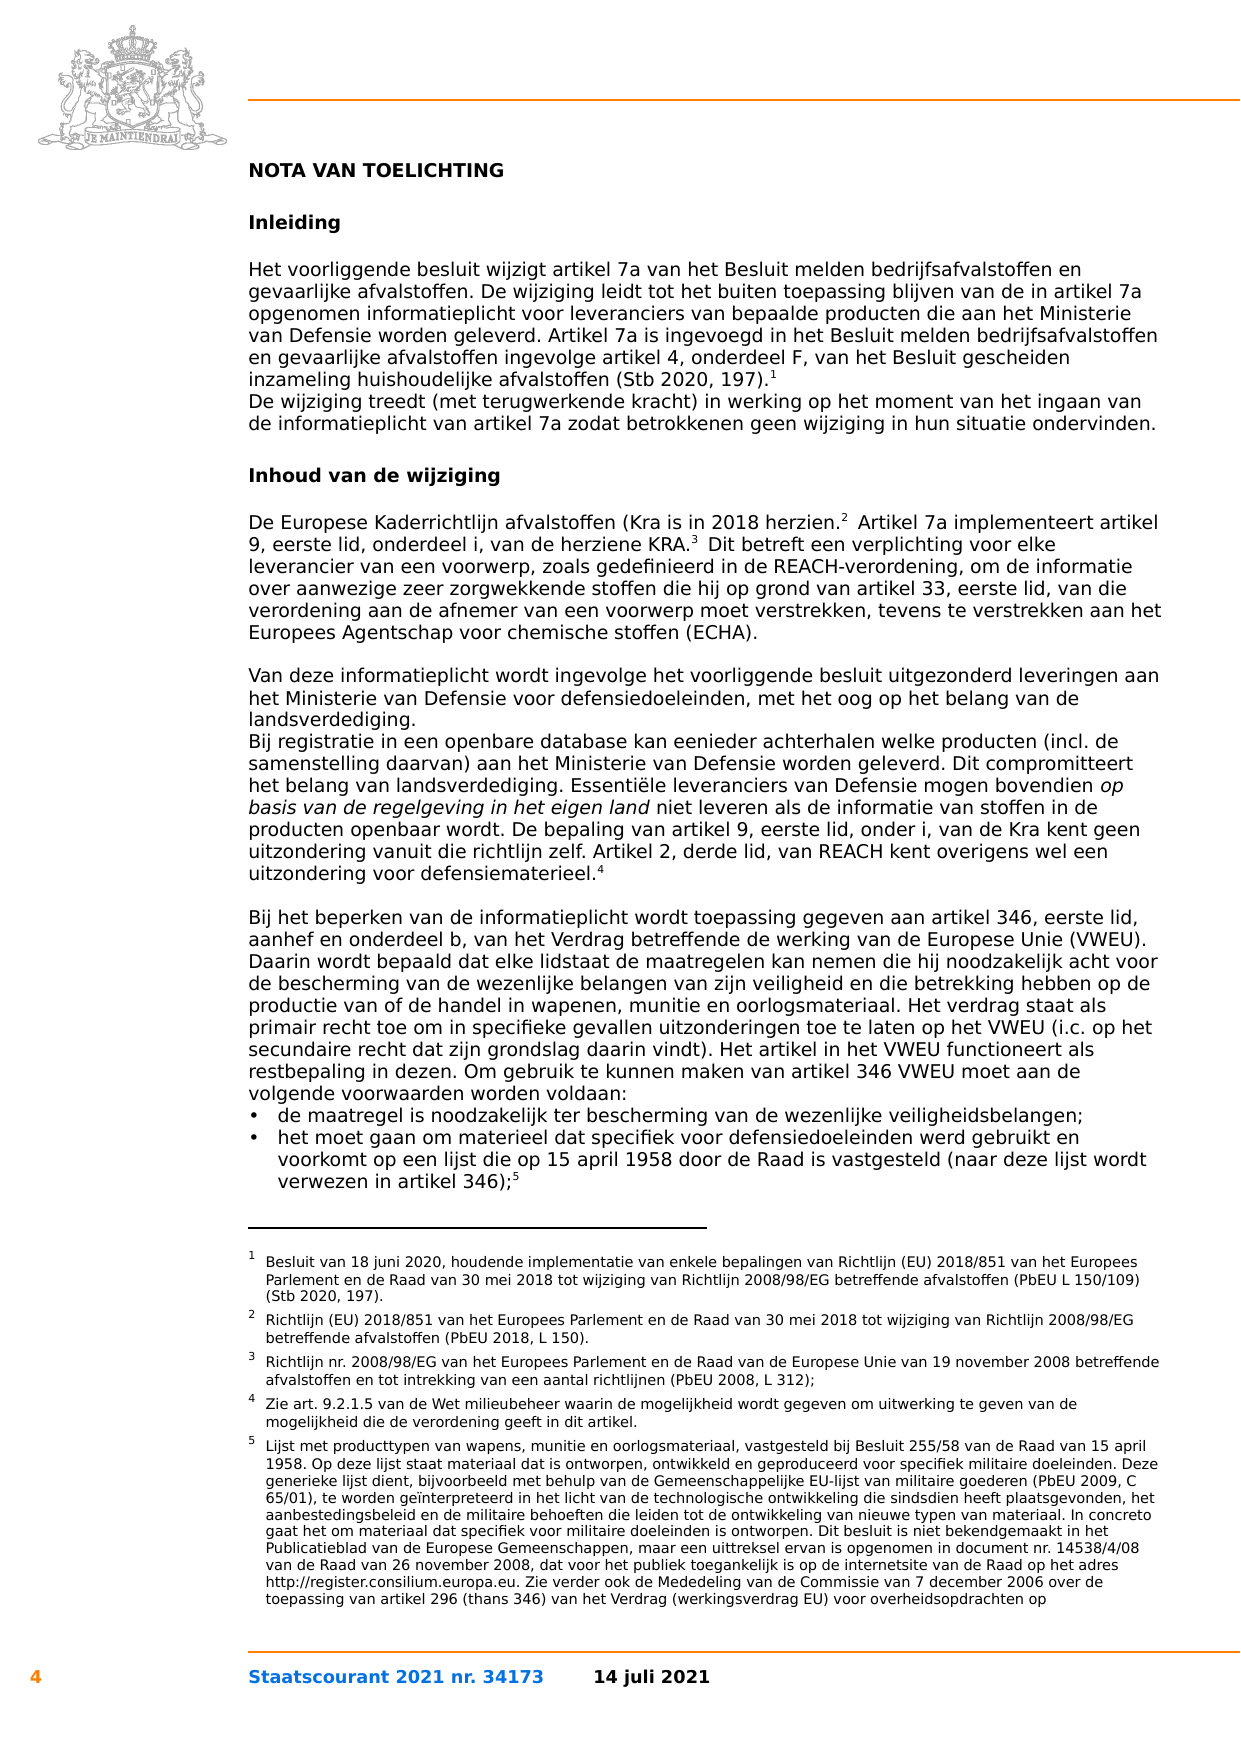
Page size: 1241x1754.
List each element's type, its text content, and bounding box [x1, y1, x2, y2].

text De Europese Kaderrichtlijn afvalstoffen (Kra is in 2018 herzien. Artikel 7a implementeert artikel 9, eerste lid, onderdeel i, van de herziene KRA. Dit betreft een verplichting voor elke leverancier van een voorwerp, zoals gedefinieerd in de REACH-verordening, om de informatie over aanwezige zeer zorgwekkende stoffen die hij op grond van artikel 33, eerste lid, van die verordening aan de afnemer van een voorwerp moet verstrekken, tevens te verstrekken aan het Europees Agentschap voor chemische stoffen (ECHA). [248, 512, 1163, 643]
subtitle Inhoud van de wijziging [248, 465, 1163, 487]
subtitle NOTA VAN TOELICHTING [248, 160, 1163, 182]
text • de maatregel is noodzakelijk ter bescherming van de wezenlijke veiligheidsbelangen; [248, 1105, 1163, 1127]
text Zie art. 9.2.1.5 van de Wet milieubeheer waarin de mogelijkheid wordt gegeven om uitwerking te geven van de mogelijkheid die de verordening geeft in dit artikel. [248, 1392, 1163, 1431]
text Richtlijn nr. 2008/98/EG van het Europees Parlement en de Raad van de Europese Unie van 19 november 2008 betreffende afvalstoffen en tot intrekking van een aantal richtlijnen (PbEU 2008, L 312); [248, 1350, 1163, 1389]
text Bij registratie in een openbare database kan eenieder achterhalen welke producten (incl. de samenstelling daarvan) aan het Ministerie van Defensie worden geleverd. Dit compromitteert het belang van landsverdediging. Essentiële leveranciers van Defensie mogen bovendien op basis van de regelgeving in het eigen land niet leveren als de informatie van stoffen in de producten openbaar wordt. De bepaling van artikel 9, eerste lid, onder i, van de Kra kent geen uitzondering vanuit die richtlijn zelf. Artikel 2, derde lid, van REACH kent overigens wel een uitzondering voor defensiematerieel. [248, 731, 1163, 885]
subtitle Inleiding [248, 212, 1163, 234]
text Lijst met producttypen van wapens, munitie en oorlogsmateriaal, vastgesteld bij Besluit 255/58 van de Raad van 15 april 1958. Op deze lijst staat materiaal dat is ontworpen, ontwikkeld en geproduceerd voor specifiek militaire doeleinden. Deze generieke lijst dient, bijvoorbeeld met behulp van de Gemeenschappelijke EU-lijst van militaire goederen (PbEU 2009, C 65/01), te worden geïnterpreteerd in het licht van de technologische ontwikkeling die sindsdien heeft plaatsgevonden, het aanbestedingsbeleid en de militaire behoeften die leiden tot de ontwikkeling van nieuwe typen van materiaal. In concreto gaat het om materiaal dat specifiek voor militaire doeleinden is ontworpen. Dit besluit is niet bekendgemaakt in het Publicatieblad van de Europese Gemeenschappen, maar een uittreksel ervan is opgenomen in document nr. 14538/4/08 van de Raad van 26 november 2008, dat voor het publiek toegankelijk is op de internetsite van de Raad op het adres http://register.consilium.europa.eu. Zie verder ook de Mededeling van de Commissie van 7 december 2006 over de toepassing van artikel 296 (thans 346) van het Verdrag (werkingsverdrag EU) voor overheidsopdrachten op [248, 1434, 1163, 1608]
text Van deze informatieplicht wordt ingevolge het voorliggende besluit uitgezonderd leveringen aan het Ministerie van Defensie voor defensiedoeleinden, met het oog op het belang van de landsverdediging. [248, 665, 1163, 731]
text Besluit van 18 juni 2020, houdende implementatie van enkele bepalingen van Richtlijn (EU) 2018/851 van het Europees Parlement en de Raad van 30 mei 2018 tot wijziging van Richtlijn 2008/98/EG betreffende afvalstoffen (PbEU L 150/109) (Stb 2020, 197). [248, 1249, 1163, 1305]
text Richtlijn (EU) 2018/851 van het Europees Parlement en de Raad van 30 mei 2018 tot wijziging van Richtlijn 2008/98/EG betreffende afvalstoffen (PbEU 2018, L 150). [248, 1308, 1163, 1347]
text Bij het beperken van de informatieplicht wordt toepassing gegeven aan artikel 346, eerste lid, aanhef en onderdeel b, van het Verdrag betreffende de werking van de Europese Unie (VWEU). Daarin wordt bepaald dat elke lidstaat de maatregelen kan nemen die hij noodzakelijk acht voor de bescherming van de wezenlijke belangen van zijn veiligheid en die betrekking hebben op de productie van of de handel in wapenen, munitie en oorlogsmateriaal. Het verdrag staat als primair recht toe om in specifieke gevallen uitzonderingen toe te laten op het VWEU (i.c. op het secundaire recht dat zijn grondslag daarin vindt). Het artikel in het VWEU functioneert als restbepaling in dezen. Om gebruik te kunnen maken van artikel 346 VWEU moet aan de volgende voorwaarden worden voldaan: [248, 907, 1163, 1105]
text • het moet gaan om materieel dat specifiek voor defensiedoeleinden werd gebruikt en voorkomt op een lijst die op 15 april 1958 door de Raad is vastgesteld (naar deze lijst wordt verwezen in artikel 346); [248, 1127, 1163, 1193]
text Het voorliggende besluit wijzigt artikel 7a van het Besluit melden bedrijfsafvalstoffen en gevaarlijke afvalstoffen. De wijziging leidt tot het buiten toepassing blijven van de in artikel 7a opgenomen informatieplicht voor leveranciers van bepaalde producten die aan het Ministerie van Defensie worden geleverd. Artikel 7a is ingevoegd in het Besluit melden bedrijfsafvalstoffen en gevaarlijke afvalstoffen ingevolge artikel 4, onderdeel F, van het Besluit gescheiden inzameling huishoudelijke afvalstoffen (Stb 2020, 197). [248, 259, 1163, 391]
picture [38, 25, 227, 150]
text De wijziging treedt (met terugwerkende kracht) in werking op het moment van het ingaan van de informatieplicht van artikel 7a zodat betrokkenen geen wijziging in hun situatie ondervinden. [248, 391, 1163, 435]
